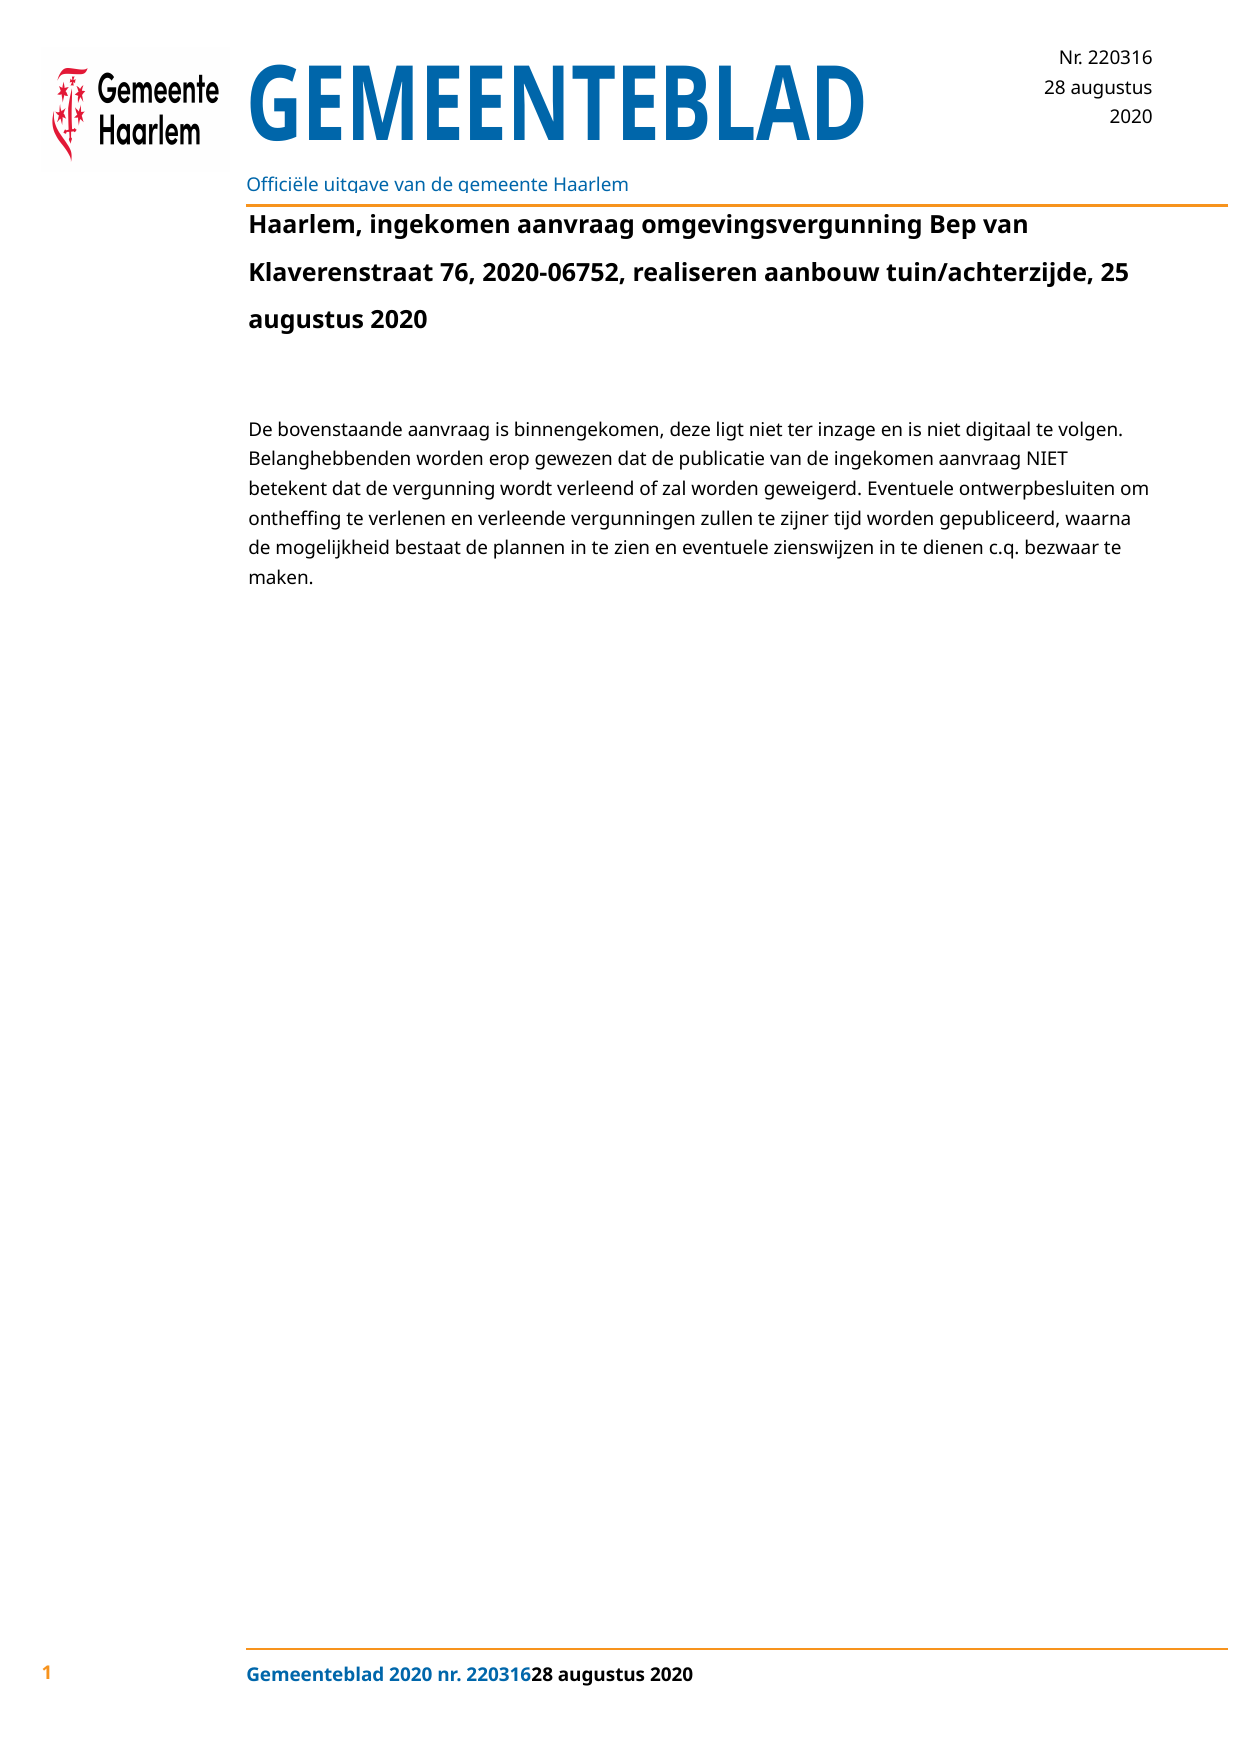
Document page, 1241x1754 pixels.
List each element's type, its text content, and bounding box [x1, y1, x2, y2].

text Haarlem, ingekomen aanvraag omgevingsvergunning Bep van Klaverenstraat 76, 2020-06752, realiseren aanbouw tuin/achterzijde, 25 augustus 2020 [248, 207, 1152, 336]
text De bovenstaande aanvraag is binnengekomen, deze ligt niet ter inzage en is niet digitaal te volgen. Belanghebbenden worden erop gewezen dat de publicatie van de ingekomen aanvraag NIET betekent dat de vergunning wordt verleend of zal worden geweigerd. Eventuele ontwerpbesluiten om ontheffing te verlenen en verleende vergunningen zullen te zijner tijd worden gepubliceerd, waarna de mogelijkheid bestaat de plannen in te zien en eventuele zienswijzen in te dienen c.q. bezwaar te maken. [248, 416, 1152, 589]
picture [41, 47, 231, 172]
